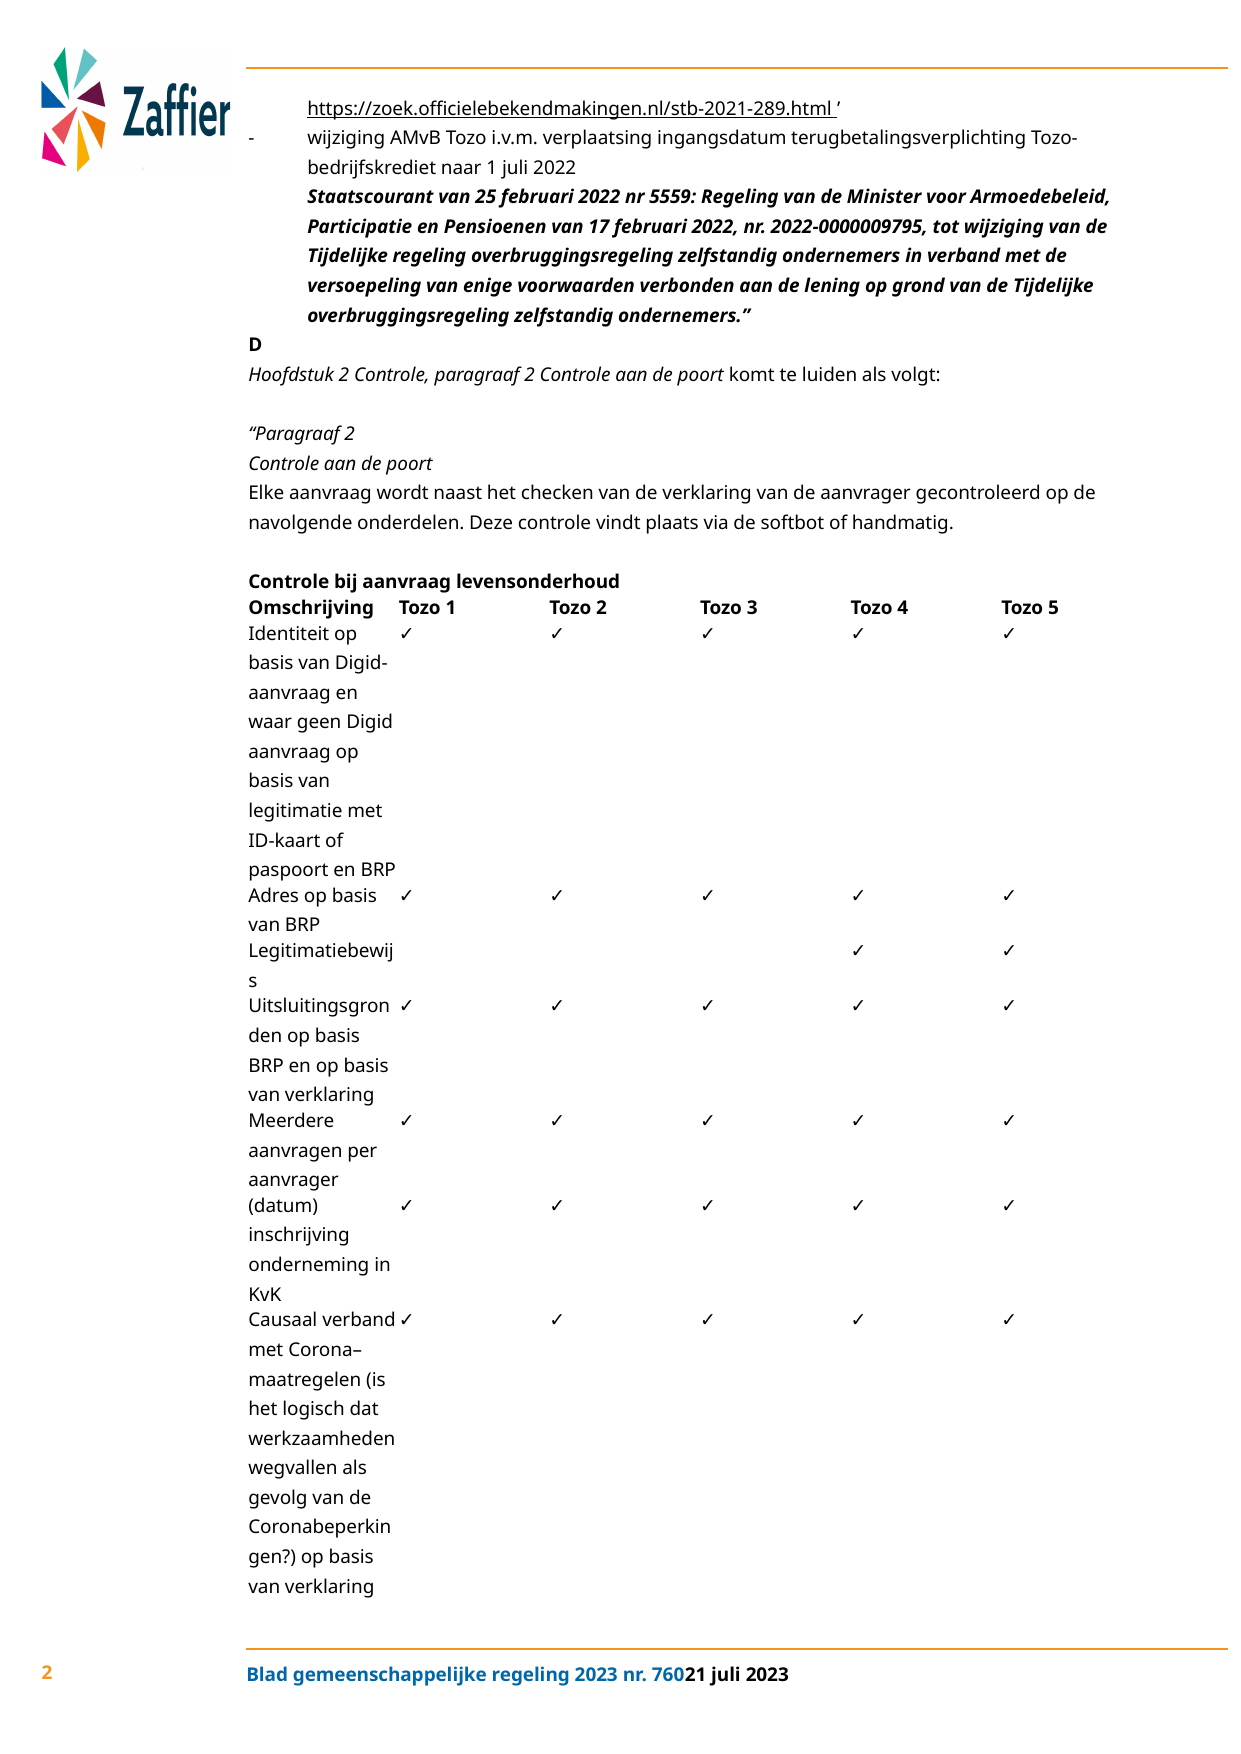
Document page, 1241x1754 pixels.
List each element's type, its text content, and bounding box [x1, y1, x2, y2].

table_cell [1001, 1107, 1152, 1192]
table_cell (datum) inschrijving onderneming in KvK [248, 1192, 398, 1307]
table_cell [549, 1107, 700, 1192]
table_cell [549, 620, 700, 882]
table_cell [700, 1192, 850, 1307]
table_cell Legitimatiebewijs [248, 938, 398, 993]
table_cell Tozo 2 [549, 594, 700, 620]
table_cell Uitsluitingsgronden op basis BRP en op basis van verklaring [248, 993, 398, 1107]
table_cell [399, 938, 549, 993]
table_cell [1001, 620, 1152, 882]
table_cell [850, 620, 1001, 882]
table_cell [399, 882, 549, 937]
table_cell [1001, 993, 1152, 1107]
text “Paragraaf 2 [248, 420, 1152, 446]
table_cell Causaal verband met Corona–maatregelen (is het logisch dat werkzaamheden wegvallen als gevolg van de Coronabeperkingen?) op basis van verklaring [248, 1307, 398, 1598]
table_cell [850, 1192, 1001, 1307]
table_cell [549, 882, 700, 937]
table_cell [399, 1107, 549, 1192]
table_cell [700, 993, 850, 1107]
table_cell [700, 620, 850, 882]
table_cell [850, 1307, 1001, 1598]
table_header Controle bij aanvraag levensonderhoud [248, 568, 1001, 594]
table_cell Tozo 5 [1001, 594, 1152, 620]
table_cell Meerdere aanvragen per aanvrager [248, 1107, 398, 1192]
table_cell Adres op basis van BRP [248, 882, 398, 937]
text D [248, 331, 1152, 357]
table_cell [1001, 1192, 1152, 1307]
table_cell [399, 1307, 549, 1598]
table_cell Tozo 3 [700, 594, 850, 620]
table_cell [850, 1107, 1001, 1192]
table_cell [1001, 882, 1152, 937]
table_cell [399, 1192, 549, 1307]
table_header [1001, 568, 1152, 594]
table_cell [850, 882, 1001, 937]
table_cell [1001, 938, 1152, 993]
table_cell Identiteit op basis van Digid-aanvraag en waar geen Digid aanvraag op basis van legitimatie met ID-kaart of paspoort en BRP [248, 620, 398, 882]
table_cell [700, 1107, 850, 1192]
table_cell [399, 620, 549, 882]
table_cell [549, 1192, 700, 1307]
table_cell [700, 1307, 850, 1598]
table_cell [549, 938, 700, 993]
table_cell [700, 882, 850, 937]
table_cell Tozo 1 [399, 594, 549, 620]
table_cell [399, 993, 549, 1107]
text Hoofdstuk 2 Controle, paragraaf 2 Controle aan de poort komt te luiden als volgt: [248, 361, 1152, 387]
table_cell [700, 938, 850, 993]
table_cell [850, 993, 1001, 1107]
table_cell [549, 993, 700, 1107]
picture [41, 47, 231, 172]
table_cell [1001, 1307, 1152, 1598]
table_cell [850, 938, 1001, 993]
list Staatscourant van 25 februari 2022 nr 5559: Regeling van de Minister voor Armoedebeleid, Participatie en Pensioenen van 17 februari 2022, nr. 2022-0000009795, tot wijziging van de Tijdelijke regeling overbruggingsregeling zelfstandig ondernemers in verband met de versoepeling van enige voorwaarden verbonden aan de lening op grond van de Tijdelijke overbruggingsregeling zelfstandig ondernemers.” [248, 183, 1152, 328]
table_cell Omschrijving [248, 594, 398, 620]
table_cell [549, 1307, 700, 1598]
text Controle aan de poort [248, 450, 1152, 476]
table_cell Tozo 4 [850, 594, 1001, 620]
list wijziging AMvB Tozo i.v.m. verplaatsing ingangsdatum terugbetalingsverplichting Tozo-bedrijfskrediet naar 1 juli 2022 [248, 124, 1152, 180]
list https://zoek.officielebekendmakingen.nl/stb-2021-289.html ’ [248, 95, 1152, 121]
text Elke aanvraag wordt naast het checken van de verklaring van de aanvrager gecontroleerd op de navolgende onderdelen. Deze controle vindt plaats via de softbot of handmatig. [248, 479, 1152, 535]
